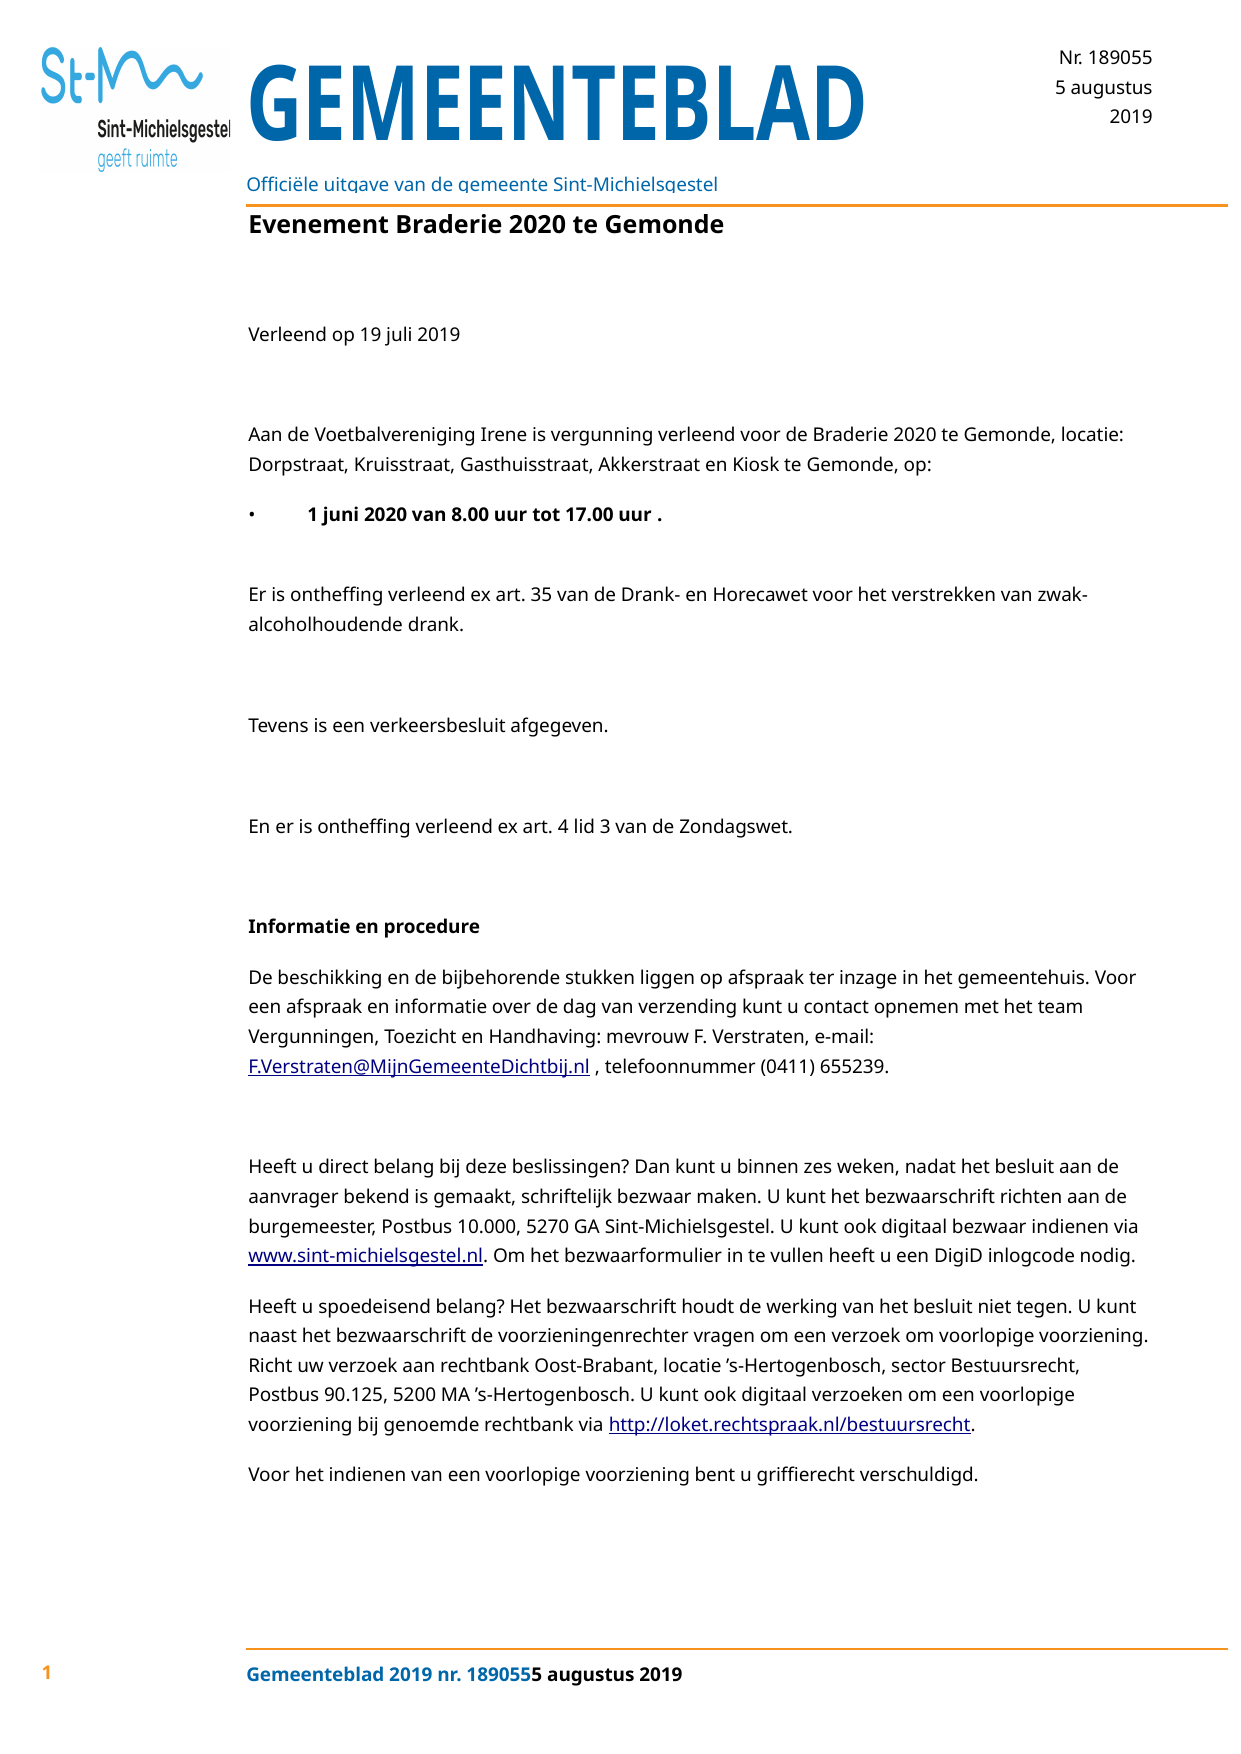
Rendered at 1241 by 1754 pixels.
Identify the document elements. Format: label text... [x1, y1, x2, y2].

text Er is ontheffing verleend ex art. 35 van de Drank- en Horecawet voor het verstrekken van zwak-alcoholhoudende drank. [248, 582, 1152, 637]
text De beschikking en de bijbehorende stukken liggen op afspraak ter inzage in het gemeentehuis. Voor een afspraak en informatie over de dag van verzending kunt u contact opnemen met het team Vergunningen, Toezicht en Handhaving: mevrouw F. Verstraten, e-mail: F.Verstraten@MijnGemeenteDichtbij.nl , telefoonnummer (0411) 655239. [248, 964, 1152, 1078]
text Aan de Voetbalvereniging Irene is vergunning verleend voor de Braderie 2020 te Gemonde, locatie: Dorpstraat, Kruisstraat, Gasthuisstraat, Akkerstraat en Kiosk te Gemonde, op: [248, 422, 1152, 477]
text Heeft u spoedeisend belang? Het bezwaarschrift houdt de werking van het besluit niet tegen. U kunt naast het bezwaarschrift de voorzieningenrechter vragen om een verzoek om voorlopige voorziening. Richt uw verzoek aan rechtbank Oost-Brabant, locatie ’s-Hertogenbosch, sector Bestuursrecht, Postbus 90.125, 5200 MA ’s-Hertogenbosch. U kunt ook digitaal verzoeken om een voorlopige voorziening bij genoemde rechtbank via http://loket.rechtspraak.nl/bestuursrecht. [248, 1293, 1152, 1437]
text Tevens is een verkeersbesluit afgegeven. [248, 712, 1152, 738]
list 1 juni 2020 van 8.00 uur tot 17.00 uur . [248, 502, 1152, 527]
text Informatie en procedure [248, 914, 1152, 939]
picture [41, 47, 231, 172]
text Heeft u direct belang bij deze beslissingen? Dan kunt u binnen zes weken, nadat het besluit aan de aanvrager bekend is gemaakt, schriftelijk bezwaar maken. U kunt het bezwaarschrift richten aan de burgemeester, Postbus 10.000, 5270 GA Sint-Michielsgestel. U kunt ook digitaal bezwaar indienen via www.sint-michielsgestel.nl. Om het bezwaarformulier in te vullen heeft u een DigiD inlogcode nodig. [248, 1154, 1152, 1268]
text Verleend op 19 juli 2019 [248, 321, 1152, 346]
text En er is ontheffing verleend ex art. 4 lid 3 van de Zondagswet. [248, 813, 1152, 838]
text Evenement Braderie 2020 te Gemonde [248, 207, 1152, 241]
text Voor het indienen van een voorlopige voorziening bent u griffierecht verschuldigd. [248, 1462, 1152, 1487]
